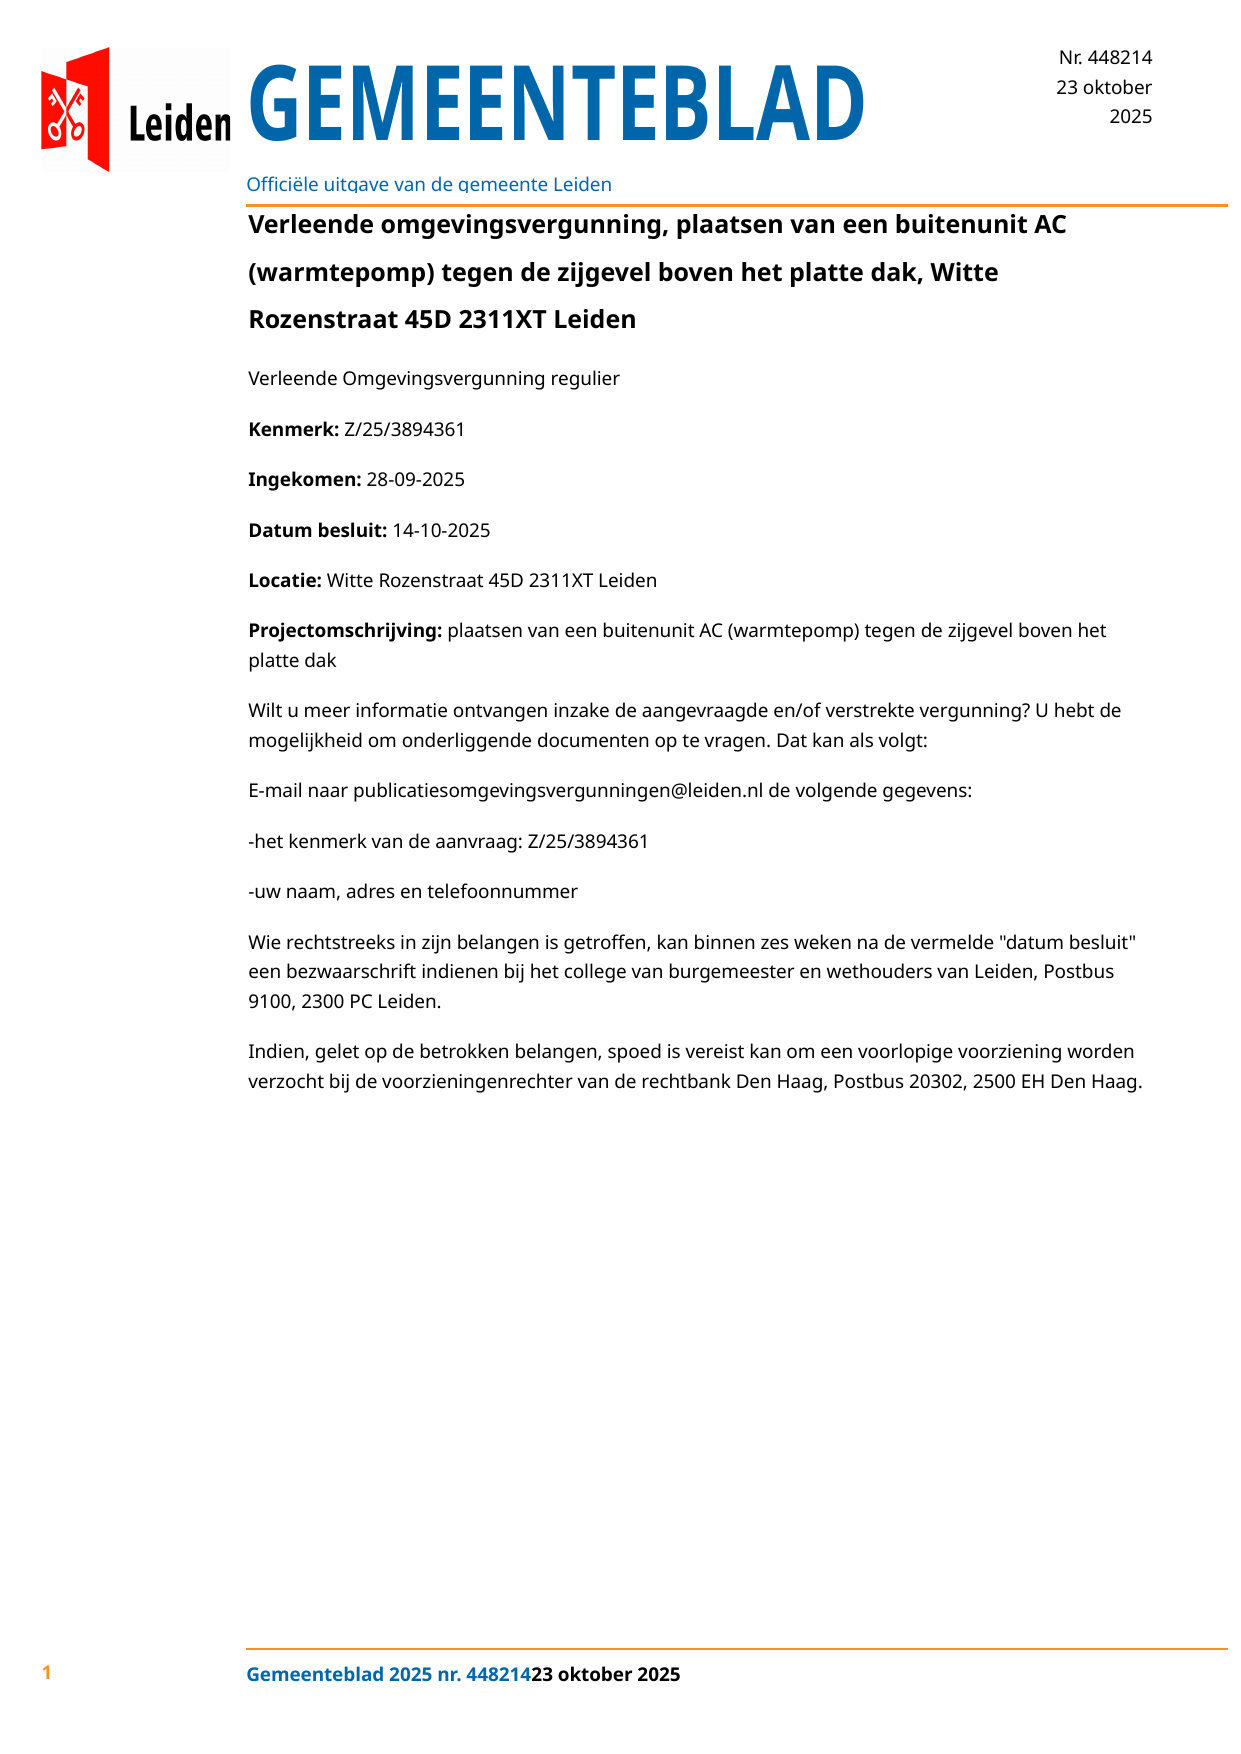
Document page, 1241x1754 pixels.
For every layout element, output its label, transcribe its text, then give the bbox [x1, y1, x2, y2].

text Kenmerk: Z/25/3894361 [248, 416, 1152, 442]
text Ingekomen: 28-09-2025 [248, 466, 1152, 492]
text E-mail naar publicatiesomgevingsvergunningen@leiden.nl de volgende gegevens: [248, 778, 1152, 803]
text Verleende omgevingsvergunning, plaatsen van een buitenunit AC (warmtepomp) tegen de zijgevel boven het platte dak, Witte Rozenstraat 45D 2311XT Leiden [248, 207, 1152, 336]
text Indien, gelet op de betrokken belangen, spoed is vereist kan om een voorlopige voorziening worden verzocht bij de voorzieningenrechter van de rechtbank Den Haag, Postbus 20302, 2500 EH Den Haag. [248, 1038, 1152, 1094]
text Wie rechtstreeks in zijn belangen is getroffen, kan binnen zes weken na de vermelde "datum besluit" een bezwaarschrift indienen bij het college van burgemeester en wethouders van Leiden, Postbus 9100, 2300 PC Leiden. [248, 929, 1152, 1014]
text Verleende Omgevingsvergunning regulier [248, 366, 1152, 391]
text -uw naam, adres en telefoonnummer [248, 878, 1152, 904]
text Datum besluit: 14-10-2025 [248, 517, 1152, 542]
text Projectomschrijving: plaatsen van een buitenunit AC (warmtepomp) tegen de zijgevel boven het platte dak [248, 618, 1152, 673]
picture [41, 47, 231, 172]
text Wilt u meer informatie ontvangen inzake de aangevraagde en/of verstrekte vergunning? U hebt de mogelijkheid om onderliggende documenten op te vragen. Dat kan als volgt: [248, 698, 1152, 753]
text Locatie: Witte Rozenstraat 45D 2311XT Leiden [248, 567, 1152, 593]
text -het kenmerk van de aanvraag: Z/25/3894361 [248, 828, 1152, 854]
